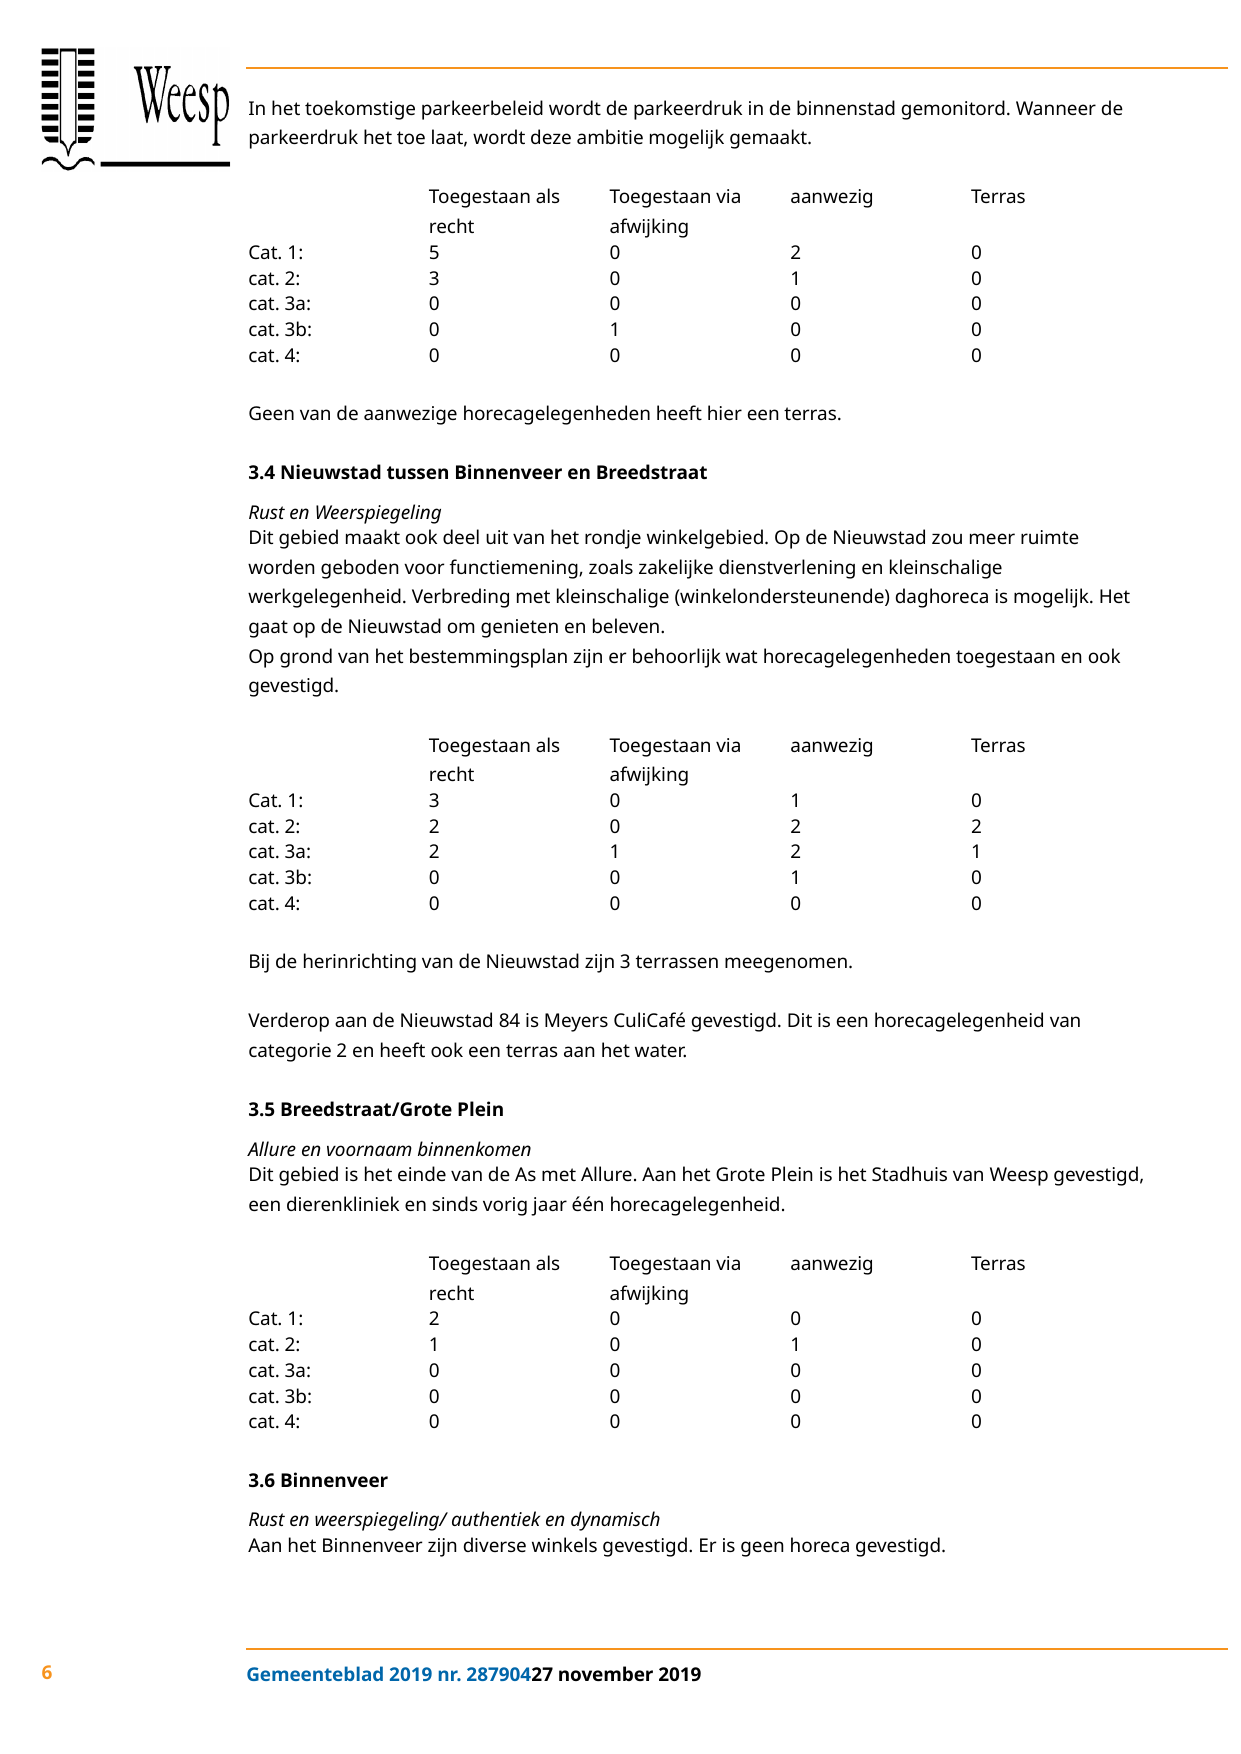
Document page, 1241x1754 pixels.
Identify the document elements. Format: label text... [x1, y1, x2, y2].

text Verderop aan de Nieuwstad 84 is Meyers CuliCafé gevestigd. Dit is een horecagelegenheid van categorie 2 en heeft ook een terras aan het water. [248, 1008, 1152, 1063]
table_cell 0 [429, 342, 609, 368]
table_cell 0 [609, 290, 790, 316]
table_cell 2 [429, 839, 609, 864]
table_cell 0 [609, 1357, 790, 1383]
table_cell 0 [609, 1306, 790, 1331]
table_cell 0 [971, 787, 1152, 813]
table_cell 0 [971, 1306, 1152, 1331]
table_cell 0 [790, 1383, 971, 1408]
table_cell 0 [971, 316, 1152, 342]
table_cell 0 [429, 290, 609, 316]
table_cell 2 [971, 813, 1152, 838]
table_cell 0 [609, 1409, 790, 1434]
table_cell 1 [790, 864, 971, 890]
table_cell 1 [790, 787, 971, 813]
table_cell 0 [790, 1409, 971, 1434]
table_cell Cat. 1: [248, 239, 429, 265]
table_cell 0 [971, 864, 1152, 890]
text Dit gebied maakt ook deel uit van het rondje winkelgebied. Op de Nieuwstad zou meer ruimte worden geboden voor functiemening, zoals zakelijke dienstverlening en kleinschalige werkgelegenheid. Verbreding met kleinschalige (winkelondersteunende) daghoreca is mogelijk. Het gaat op de Nieuwstad om genieten en beleven. [248, 524, 1152, 639]
table_cell 2 [790, 239, 971, 265]
table_header [248, 184, 429, 239]
table_cell 3 [429, 265, 609, 290]
table_cell cat. 3a: [248, 1357, 429, 1383]
table_cell 5 [429, 239, 609, 265]
table_header [248, 732, 429, 787]
table_cell 1 [609, 839, 790, 864]
table_cell 0 [971, 890, 1152, 916]
table_cell 0 [790, 1306, 971, 1331]
table_cell 0 [609, 1383, 790, 1408]
table_cell cat. 3b: [248, 864, 429, 890]
table_header aanwezig [790, 1250, 971, 1306]
table_cell 1 [609, 316, 790, 342]
text In het toekomstige parkeerbeleid wordt de parkeerdruk in de binnenstad gemonitord. Wanneer de parkeerdruk het toe laat, wordt deze ambitie mogelijk gemaakt. [248, 95, 1152, 150]
table_cell cat. 4: [248, 890, 429, 916]
table_cell 0 [429, 864, 609, 890]
table_header Toegestaan via afwijking [609, 184, 790, 239]
table_cell 0 [429, 1409, 609, 1434]
table_header Toegestaan via afwijking [609, 732, 790, 787]
text Geen van de aanwezige horecagelegenheden heeft hier een terras. [248, 400, 1152, 426]
table_cell cat. 2: [248, 1331, 429, 1357]
table_cell 0 [790, 342, 971, 368]
table_cell 2 [790, 813, 971, 838]
table_cell 0 [971, 1331, 1152, 1357]
table_cell cat. 3a: [248, 290, 429, 316]
table_cell 0 [609, 1331, 790, 1357]
text Rust en weerspiegeling/ authentiek en dynamisch [248, 1506, 1152, 1532]
table_cell 0 [971, 1383, 1152, 1408]
table_cell 0 [429, 1383, 609, 1408]
text Bij de herinrichting van de Nieuwstad zijn 3 terrassen meegenomen. [248, 948, 1152, 974]
table_header Toegestaan als recht [429, 732, 609, 787]
table_cell 0 [971, 239, 1152, 265]
table_cell 0 [790, 890, 971, 916]
text Allure en voornaam binnenkomen [248, 1136, 1152, 1161]
table_header Terras [971, 732, 1152, 787]
table_header Toegestaan via afwijking [609, 1250, 790, 1306]
table_cell 0 [609, 890, 790, 916]
table_cell cat. 2: [248, 265, 429, 290]
text 3.6 Binnenveer [248, 1467, 1152, 1493]
table_cell 2 [429, 1306, 609, 1331]
text Aan het Binnenveer zijn diverse winkels gevestigd. Er is geen horeca gevestigd. [248, 1532, 1152, 1558]
table_cell 0 [609, 342, 790, 368]
table_cell 0 [971, 1409, 1152, 1434]
table_header Toegestaan als recht [429, 1250, 609, 1306]
table_cell 1 [429, 1331, 609, 1357]
table_cell 0 [971, 290, 1152, 316]
table_cell 0 [790, 316, 971, 342]
table_cell cat. 3b: [248, 316, 429, 342]
text Rust en Weerspiegeling [248, 499, 1152, 524]
table_cell 1 [971, 839, 1152, 864]
table_header aanwezig [790, 732, 971, 787]
table_cell 1 [790, 1331, 971, 1357]
text Dit gebied is het einde van de As met Allure. Aan het Grote Plein is het Stadhuis van Weesp gevestigd, een dierenkliniek en sinds vorig jaar één horecagelegenheid. [248, 1161, 1152, 1217]
table_cell 0 [971, 342, 1152, 368]
table_cell 0 [429, 890, 609, 916]
table_cell 0 [609, 239, 790, 265]
table_cell 0 [609, 813, 790, 838]
table_cell Cat. 1: [248, 787, 429, 813]
table_cell 2 [429, 813, 609, 838]
table_cell 1 [790, 265, 971, 290]
table_cell cat. 3a: [248, 839, 429, 864]
table_cell cat. 4: [248, 1409, 429, 1434]
table_cell 0 [609, 265, 790, 290]
table_cell 3 [429, 787, 609, 813]
table_cell 2 [790, 839, 971, 864]
text 3.5 Breedstraat/Grote Plein [248, 1096, 1152, 1122]
table_cell cat. 4: [248, 342, 429, 368]
picture [41, 47, 231, 172]
table_header Terras [971, 1250, 1152, 1306]
table_cell 0 [429, 316, 609, 342]
text Op grond van het bestemmingsplan zijn er behoorlijk wat horecagelegenheden toegestaan en ook gevestigd. [248, 643, 1152, 698]
table_cell 0 [609, 864, 790, 890]
table_cell cat. 3b: [248, 1383, 429, 1408]
table_header Terras [971, 184, 1152, 239]
table_cell Cat. 1: [248, 1306, 429, 1331]
table_cell 0 [790, 1357, 971, 1383]
text 3.4 Nieuwstad tussen Binnenveer en Breedstraat [248, 459, 1152, 485]
table_cell 0 [429, 1357, 609, 1383]
table_cell 0 [971, 1357, 1152, 1383]
table_header Toegestaan als recht [429, 184, 609, 239]
table_cell 0 [971, 265, 1152, 290]
table_cell cat. 2: [248, 813, 429, 838]
table_cell 0 [609, 787, 790, 813]
table_header [248, 1250, 429, 1306]
table_cell 0 [790, 290, 971, 316]
table_header aanwezig [790, 184, 971, 239]
